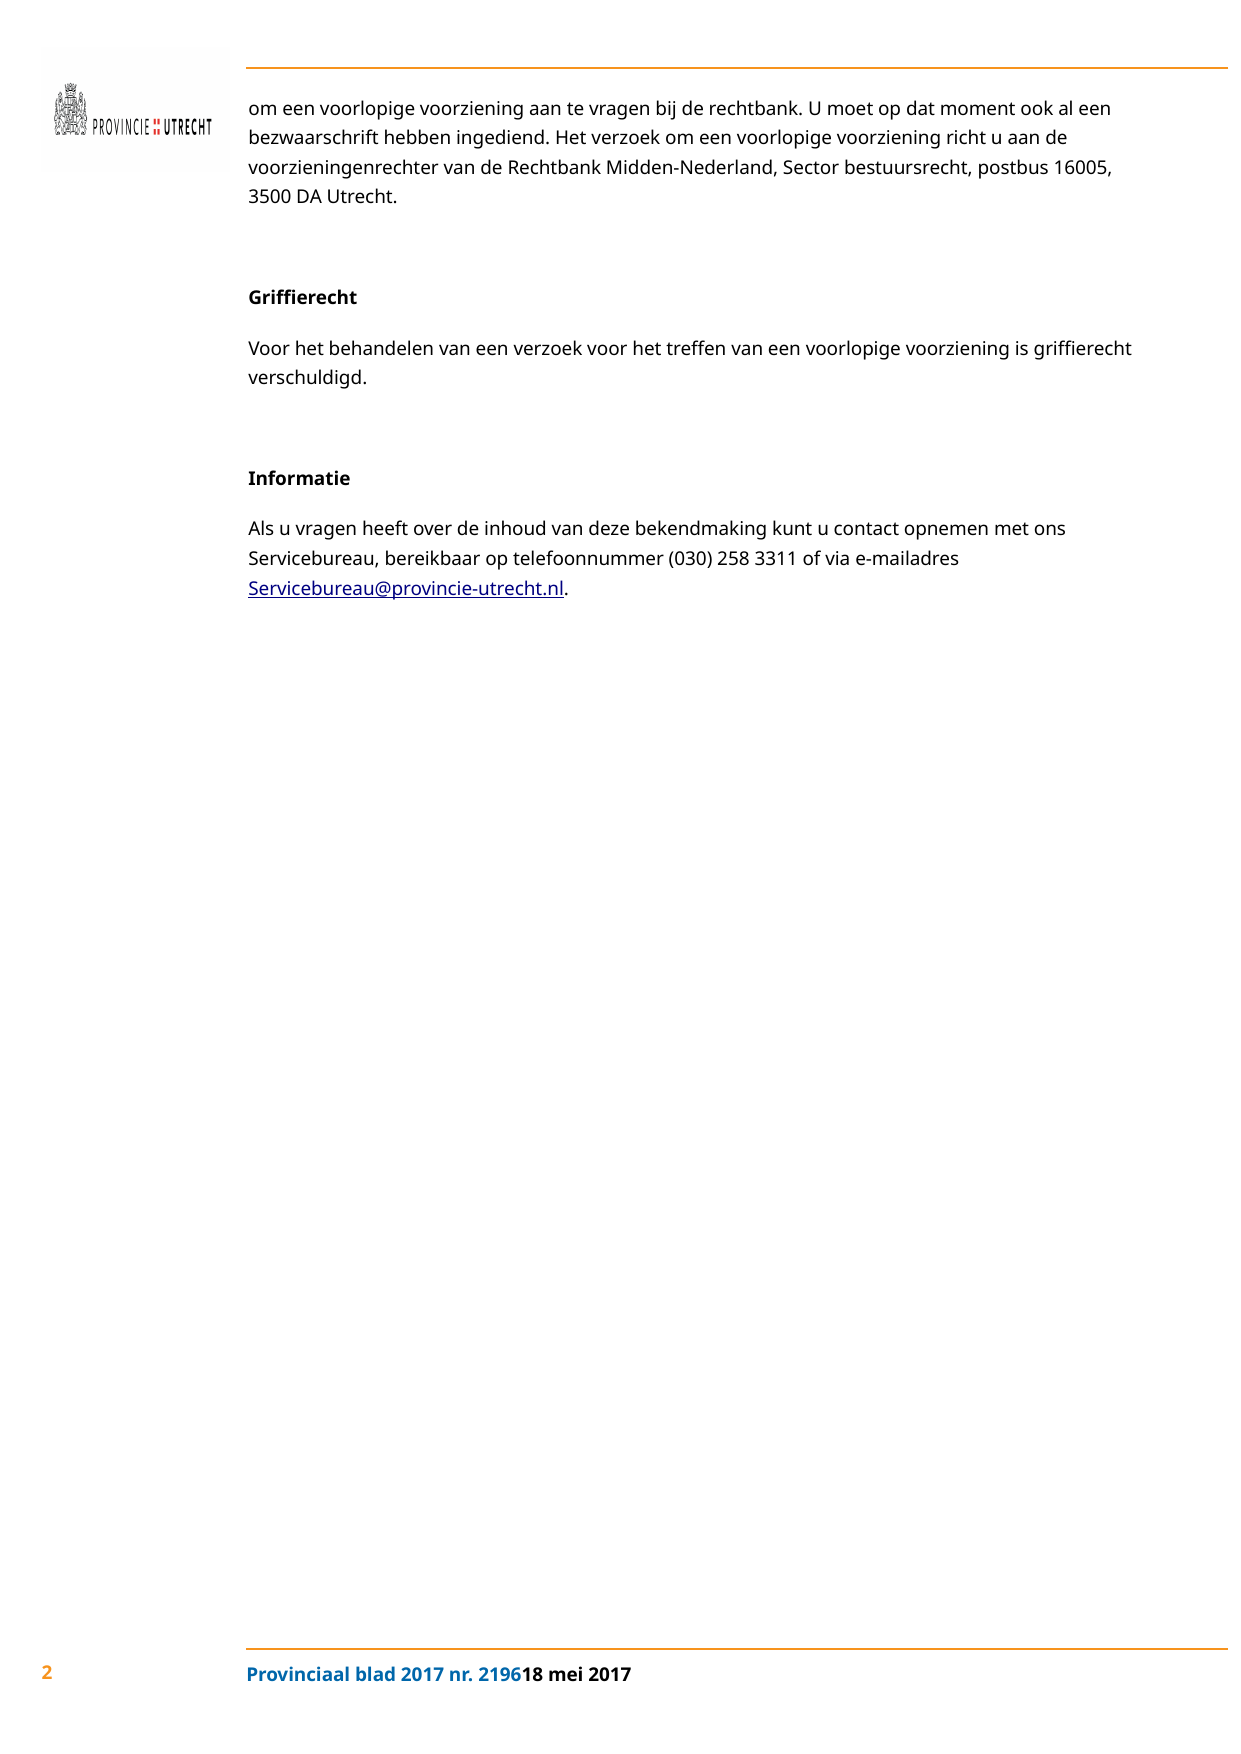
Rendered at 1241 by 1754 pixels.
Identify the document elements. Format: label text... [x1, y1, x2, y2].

text Informatie [248, 465, 1152, 491]
text om een voorlopige voorziening aan te vragen bij de rechtbank. U moet op dat moment ook al een bezwaarschrift hebben ingediend. Het verzoek om een voorlopige voorziening richt u aan de voorzieningenrechter van de Rechtbank Midden-Nederland, Sector bestuursrecht, postbus 16005, 3500 DA Utrecht. [248, 95, 1152, 209]
picture [41, 47, 231, 172]
text Griffierecht [248, 284, 1152, 310]
text Voor het behandelen van een verzoek voor het treffen van een voorlopige voorziening is griffierecht verschuldigd. [248, 335, 1152, 390]
text Als u vragen heeft over de inhoud van deze bekendmaking kunt u contact opnemen met ons Servicebureau, bereikbaar op telefoonnummer (030) 258 3311 of via e-mailadres Servicebureau@provincie-utrecht.nl. [248, 516, 1152, 601]
